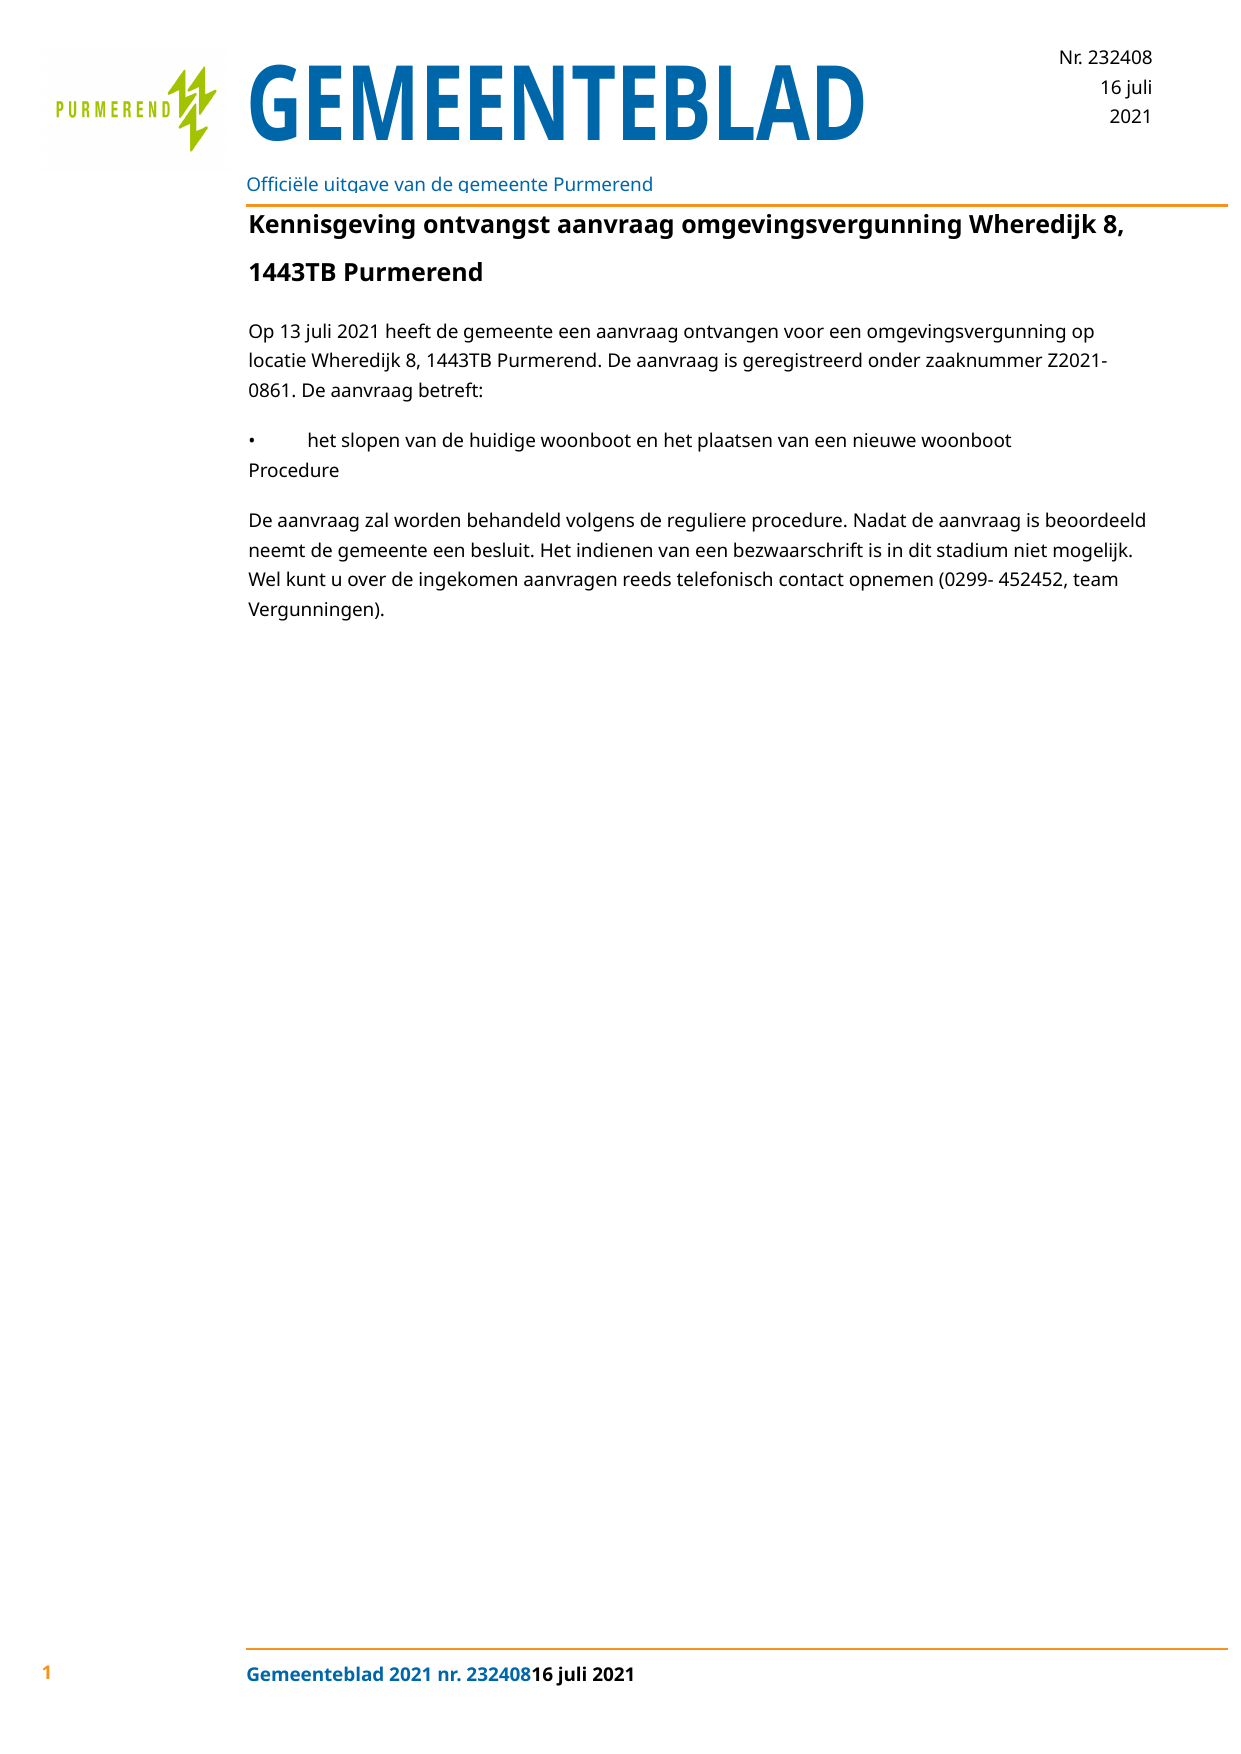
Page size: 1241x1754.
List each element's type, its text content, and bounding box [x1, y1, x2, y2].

picture [41, 47, 231, 172]
list het slopen van de huidige woonboot en het plaatsen van een nieuwe woonboot [248, 427, 1152, 453]
text Kennisgeving ontvangst aanvraag omgevingsvergunning Wheredijk 8, 1443TB Purmerend [248, 207, 1152, 288]
text Procedure [248, 457, 1152, 483]
text De aanvraag zal worden behandeld volgens de reguliere procedure. Nadat de aanvraag is beoordeeld neemt de gemeente een besluit. Het indienen van een bezwaarschrift is in dit stadium niet mogelijk. Wel kunt u over de ingekomen aanvragen reeds telefonisch contact opnemen (0299- 452452, team Vergunningen). [248, 507, 1152, 622]
text Op 13 juli 2021 heeft de gemeente een aanvraag ontvangen voor een omgevingsvergunning op locatie Wheredijk 8, 1443TB Purmerend. De aanvraag is geregistreerd onder zaaknummer Z2021-0861. De aanvraag betreft: [248, 318, 1152, 403]
